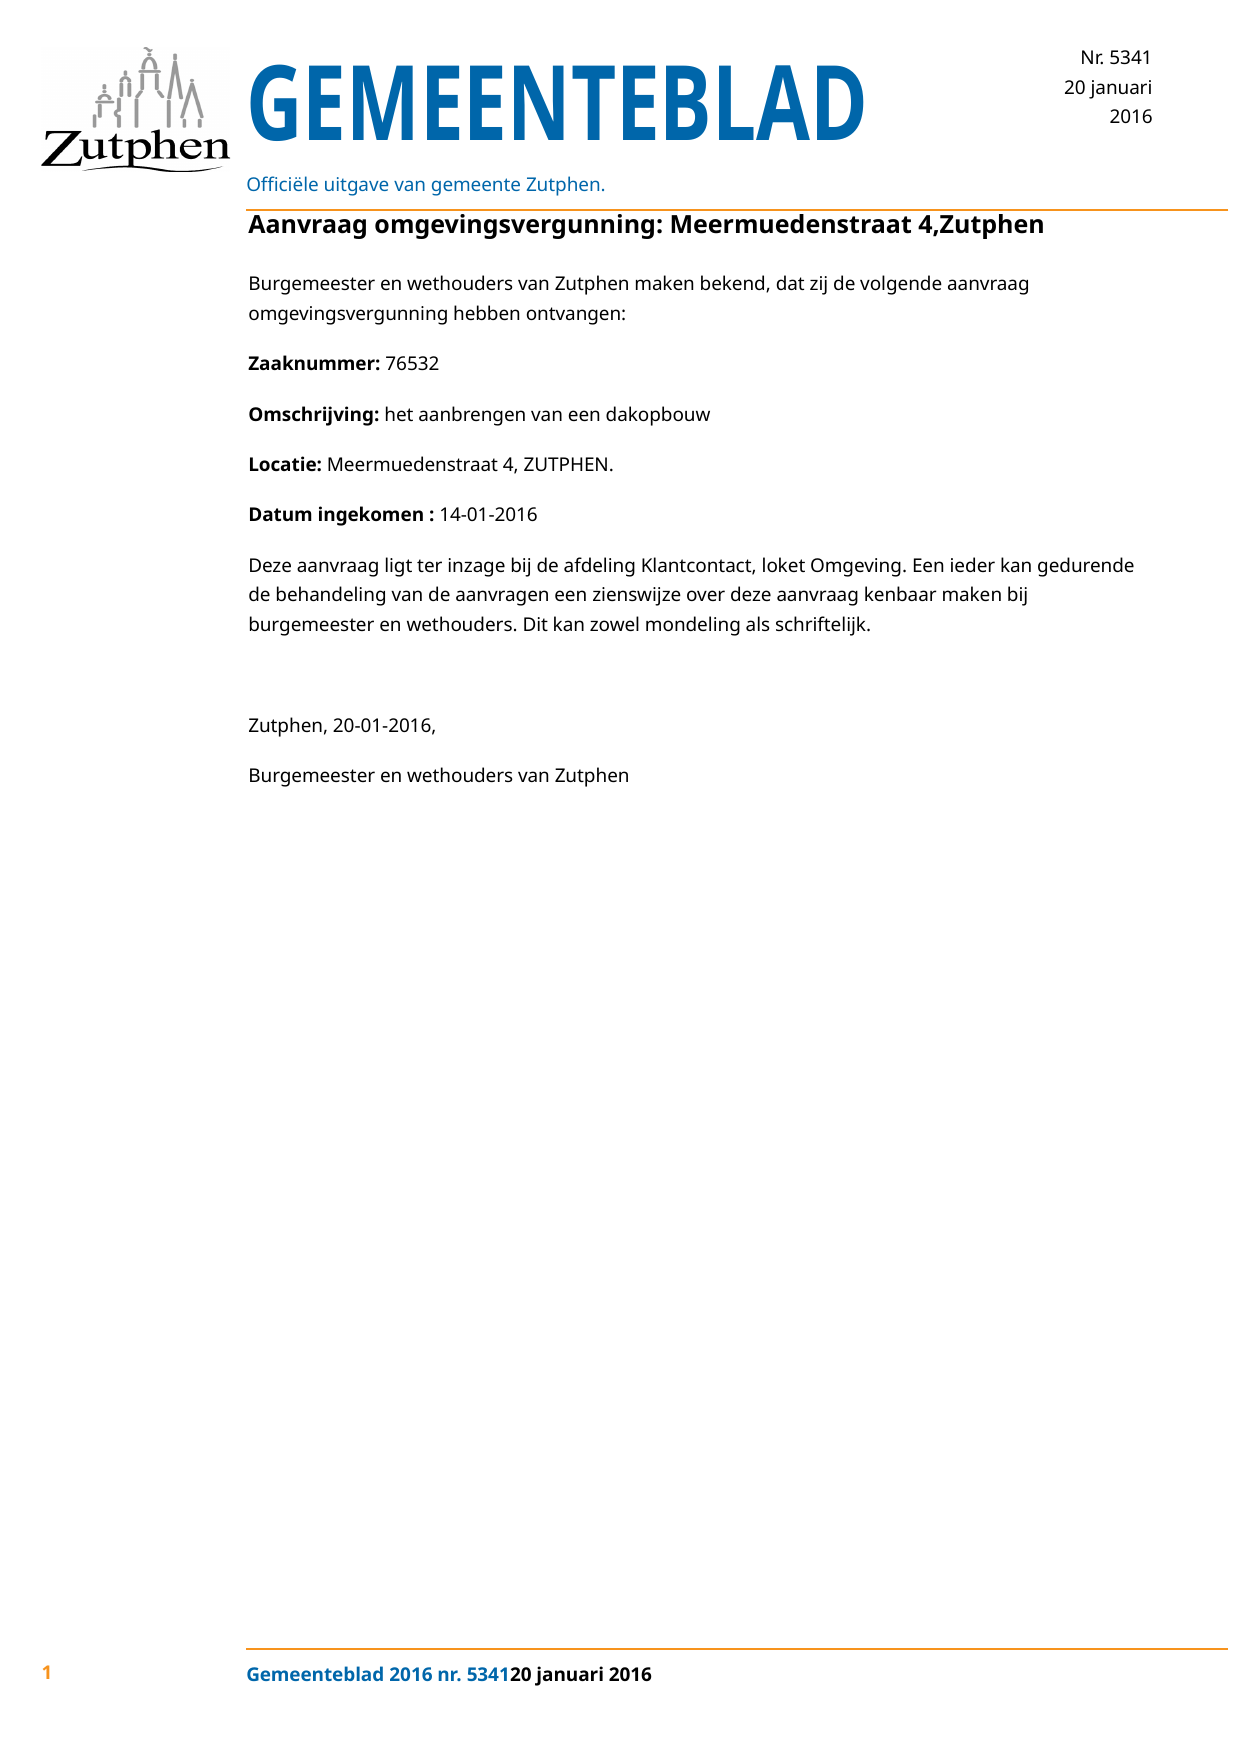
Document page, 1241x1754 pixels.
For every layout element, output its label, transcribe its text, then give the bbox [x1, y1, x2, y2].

text Omschrijving: het aanbrengen van een dakopbouw [248, 401, 1152, 426]
picture [41, 47, 231, 172]
text Datum ingekomen : 14-01-2016 [248, 502, 1152, 527]
text Burgemeester en wethouders van Zutphen [248, 762, 1152, 788]
text Deze aanvraag ligt ter inzage bij de afdeling Klantcontact, loket Omgeving. Een ieder kan gedurende de behandeling van de aanvragen een zienswijze over deze aanvraag kenbaar maken bij burgemeester en wethouders. Dit kan zowel mondeling als schriftelijk. [248, 552, 1152, 637]
text Burgemeester en wethouders van Zutphen maken bekend, dat zij de volgende aanvraag omgevingsvergunning hebben ontvangen: [248, 270, 1152, 326]
text Aanvraag omgevingsvergunning: Meermuedenstraat 4,Zutphen [248, 211, 1152, 241]
text Zutphen, 20-01-2016, [248, 712, 1152, 738]
text Locatie: Meermuedenstraat 4, ZUTPHEN. [248, 451, 1152, 477]
text Zaaknummer: 76532 [248, 350, 1152, 376]
